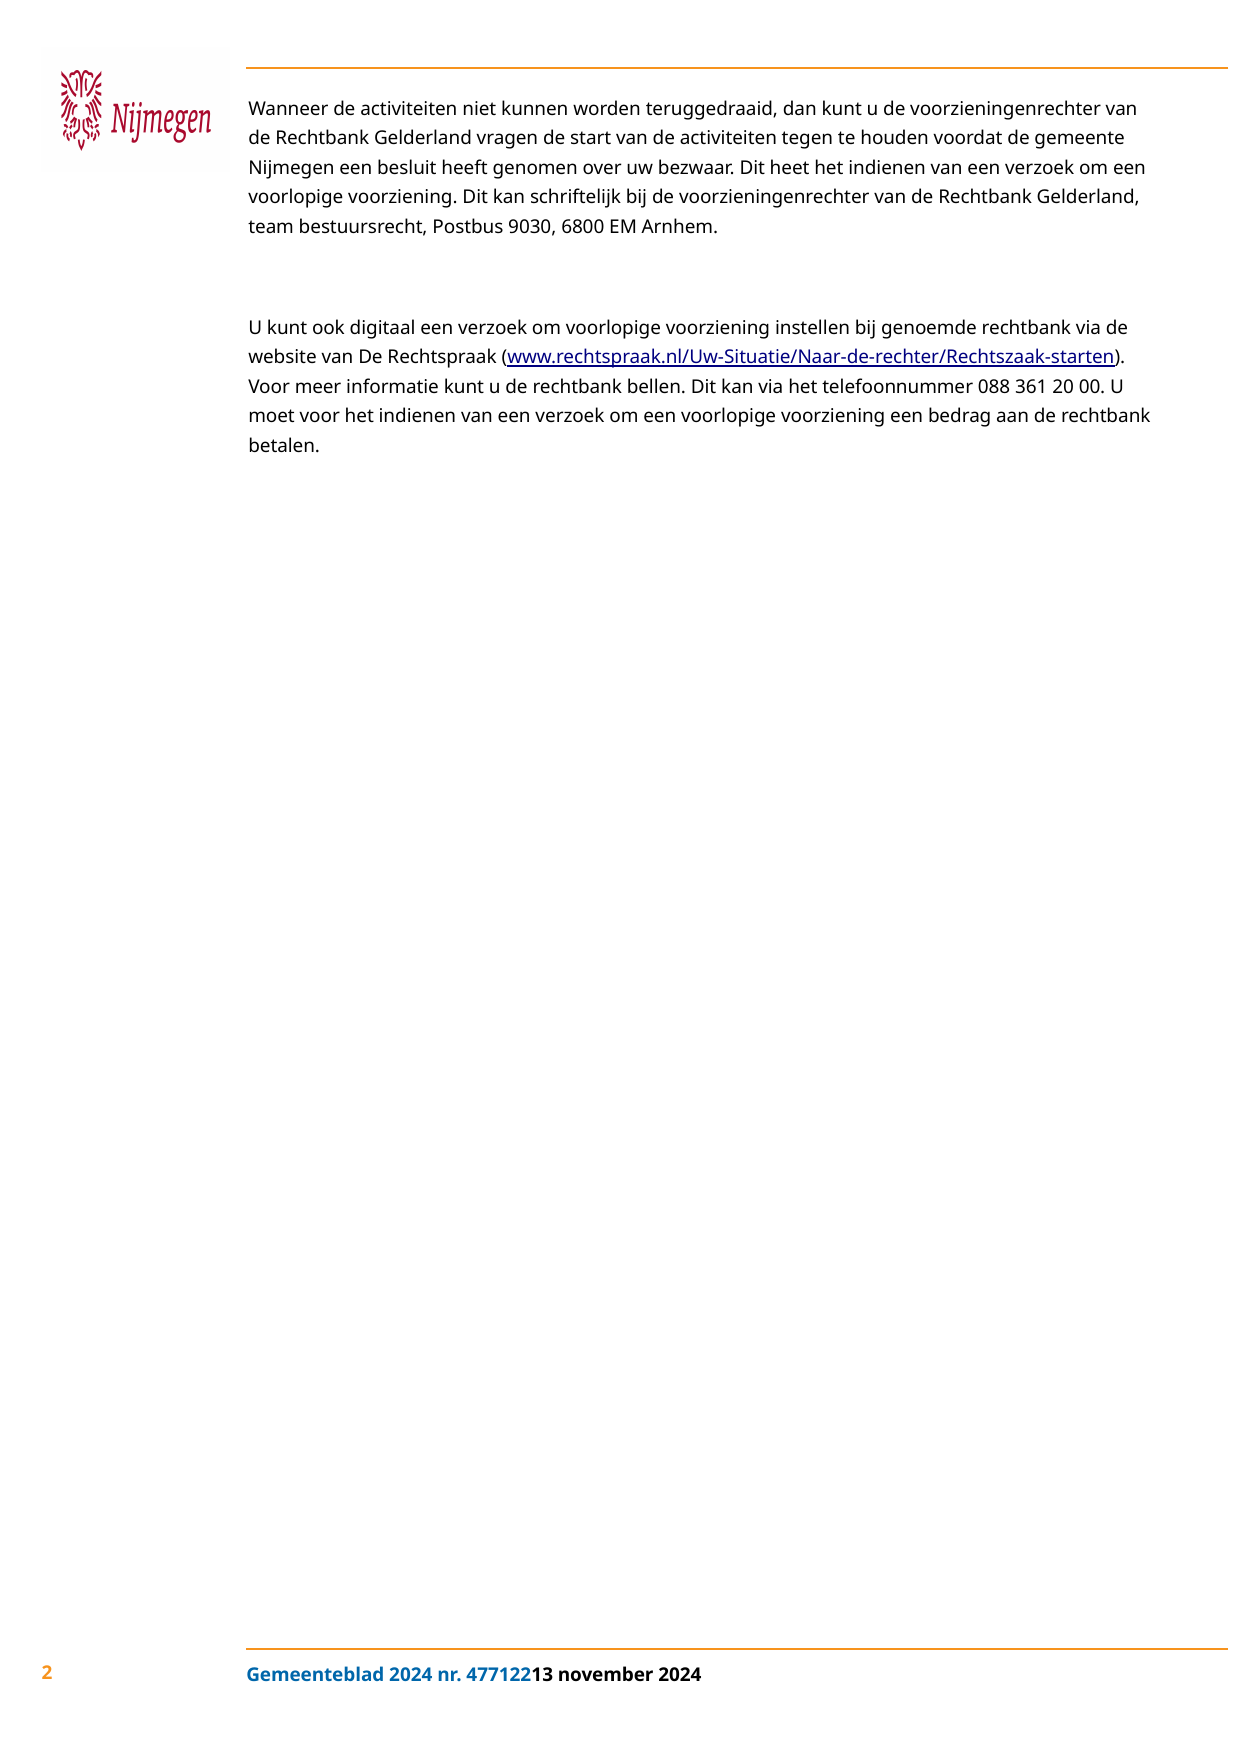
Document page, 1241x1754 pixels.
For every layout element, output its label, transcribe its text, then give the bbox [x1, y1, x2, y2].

picture [41, 47, 231, 172]
text Wanneer de activiteiten niet kunnen worden teruggedraaid, dan kunt u de voorzieningenrechter van de Rechtbank Gelderland vragen de start van de activiteiten tegen te houden voordat de gemeente Nijmegen een besluit heeft genomen over uw bezwaar. Dit heet het indienen van een verzoek om een voorlopige voorziening. Dit kan schriftelijk bij de voorzieningenrechter van de Rechtbank Gelderland, team bestuursrecht, Postbus 9030, 6800 EM Arnhem. [248, 95, 1152, 239]
text U kunt ook digitaal een verzoek om voorlopige voorziening instellen bij genoemde rechtbank via de website van De Rechtspraak (www.rechtspraak.nl/Uw-Situatie/Naar-de-rechter/Rechtszaak-starten). Voor meer informatie kunt u de rechtbank bellen. Dit kan via het telefoonnummer 088 361 20 00. U moet voor het indienen van een verzoek om een voorlopige voorziening een bedrag aan de rechtbank betalen. [248, 314, 1152, 458]
